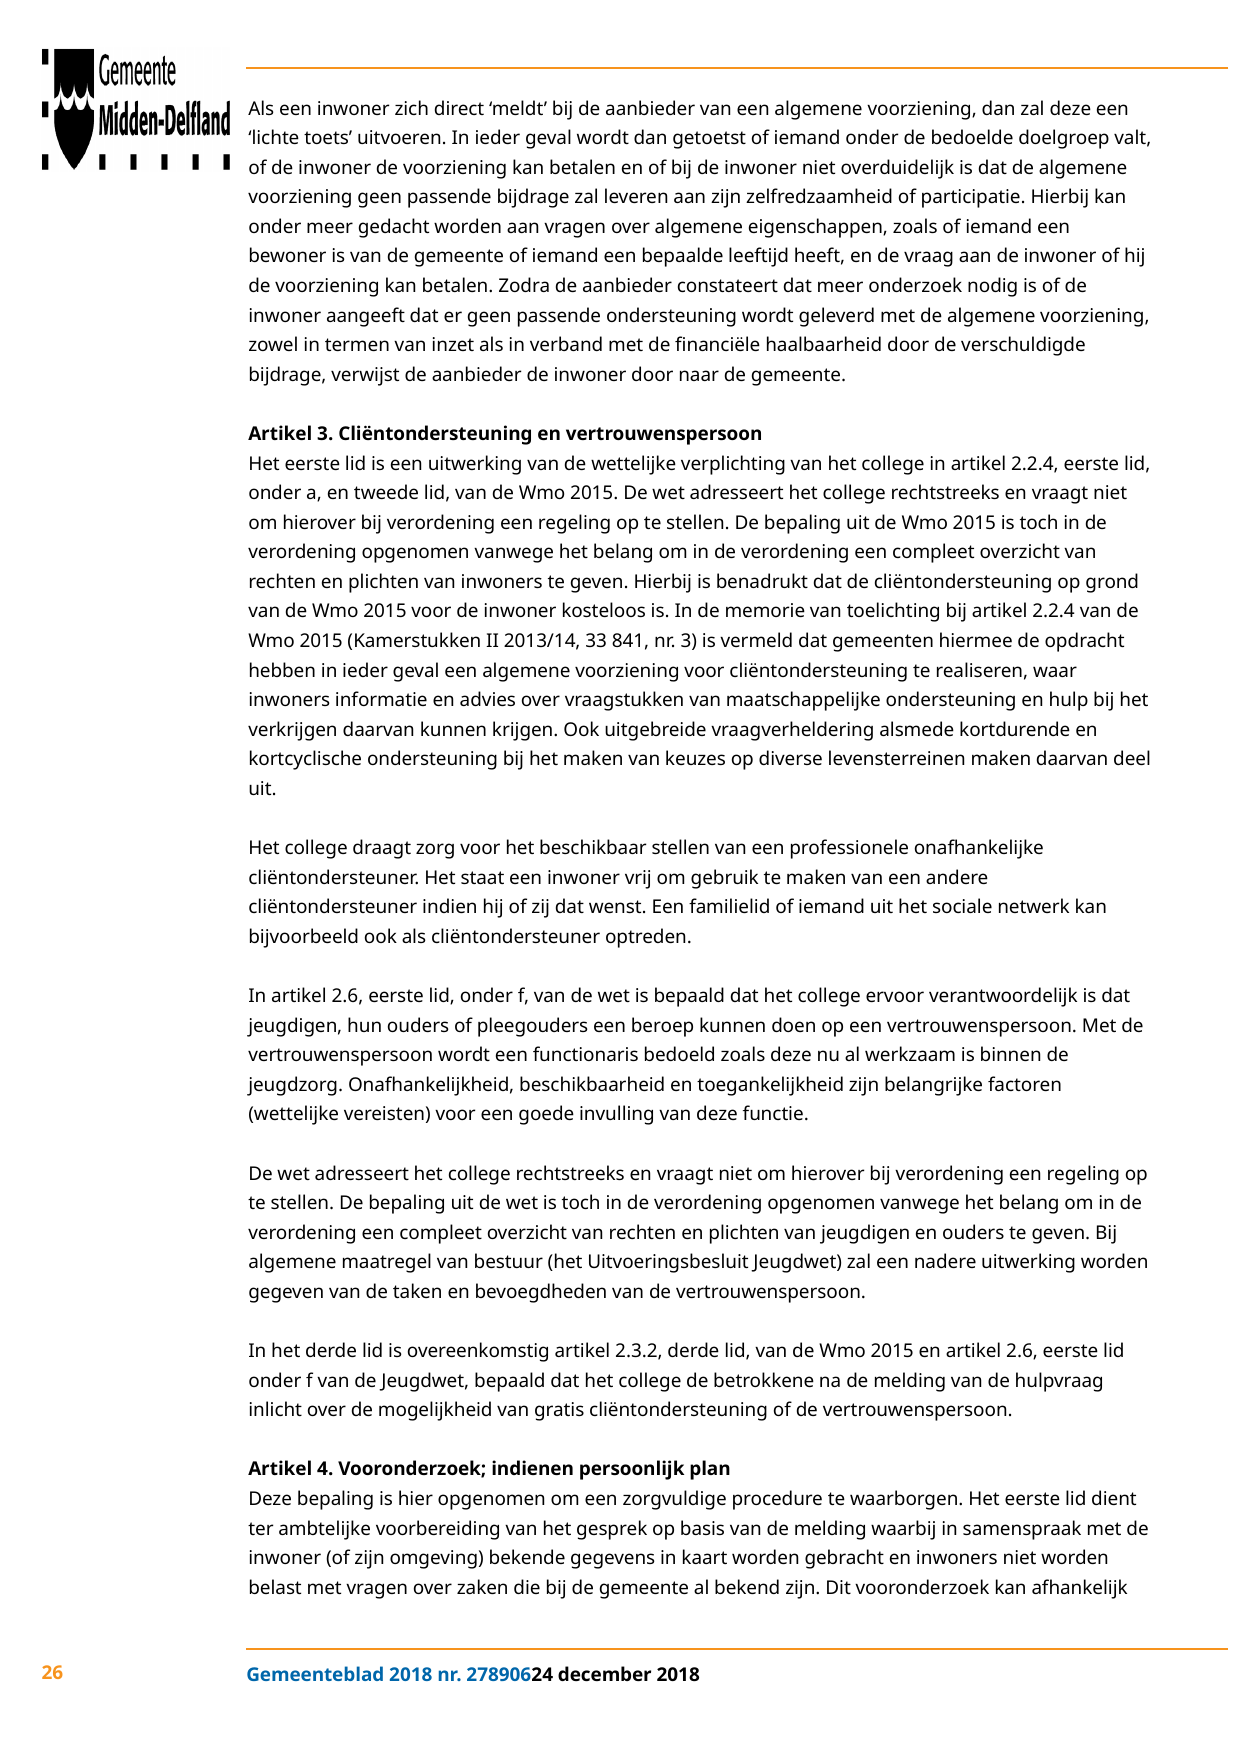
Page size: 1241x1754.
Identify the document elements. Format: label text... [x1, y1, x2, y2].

text Het college draagt zorg voor het beschikbaar stellen van een professionele onafhankelijke cliëntondersteuner. Het staat een inwoner vrij om gebruik te maken van een andere cliëntondersteuner indien hij of zij dat wenst. Een familielid of iemand uit het sociale netwerk kan bijvoorbeeld ook als cliëntondersteuner optreden. [248, 834, 1152, 949]
picture [41, 47, 231, 172]
text Artikel 4. Vooronderzoek; indienen persoonlijk plan [248, 1456, 1152, 1481]
text In het derde lid is overeenkomstig artikel 2.3.2, derde lid, van de Wmo 2015 en artikel 2.6, eerste lid onder f van de Jeugdwet, bepaald dat het college de betrokkene na de melding van de hulpvraag inlicht over de mogelijkheid van gratis cliëntondersteuning of de vertrouwenspersoon. [248, 1337, 1152, 1422]
text In artikel 2.6, eerste lid, onder f, van de wet is bepaald dat het college ervoor verantwoordelijk is dat jeugdigen, hun ouders of pleegouders een beroep kunnen doen op een vertrouwenspersoon. Met de vertrouwenspersoon wordt een functionaris bedoeld zoals deze nu al werkzaam is binnen de jeugdzorg. Onafhankelijkheid, beschikbaarheid en toegankelijkheid zijn belangrijke factoren (wettelijke vereisten) voor een goede invulling van deze functie. [248, 982, 1152, 1126]
text Als een inwoner zich direct ‘meldt’ bij de aanbieder van een algemene voorziening, dan zal deze een ‘lichte toets’ uitvoeren. In ieder geval wordt dan getoetst of iemand onder de bedoelde doelgroep valt, of de inwoner de voorziening kan betalen en of bij de inwoner niet overduidelijk is dat de algemene voorziening geen passende bijdrage zal leveren aan zijn zelfredzaamheid of participatie. Hierbij kan onder meer gedacht worden aan vragen over algemene eigenschappen, zoals of iemand een bewoner is van de gemeente of iemand een bepaalde leeftijd heeft, en de vraag aan de inwoner of hij de voorziening kan betalen. Zodra de aanbieder constateert dat meer onderzoek nodig is of de inwoner aangeeft dat er geen passende ondersteuning wordt geleverd met de algemene voorziening, zowel in termen van inzet als in verband met de financiële haalbaarheid door de verschuldigde bijdrage, verwijst de aanbieder de inwoner door naar de gemeente. [248, 95, 1152, 387]
text De wet adresseert het college rechtstreeks en vraagt niet om hierover bij verordening een regeling op te stellen. De bepaling uit de wet is toch in de verordening opgenomen vanwege het belang om in de verordening een compleet overzicht van rechten en plichten van jeugdigen en ouders te geven. Bij algemene maatregel van bestuur (het Uitvoeringsbesluit Jeugdwet) zal een nadere uitwerking worden gegeven van de taken en bevoegdheden van de vertrouwenspersoon. [248, 1160, 1152, 1304]
text Deze bepaling is hier opgenomen om een zorgvuldige procedure te waarborgen. Het eerste lid dient ter ambtelijke voorbereiding van het gesprek op basis van de melding waarbij in samenspraak met de inwoner (of zijn omgeving) bekende gegevens in kaart worden gebracht en inwoners niet worden belast met vragen over zaken die bij de gemeente al bekend zijn. Dit vooronderzoek kan afhankelijk [248, 1485, 1152, 1600]
text Artikel 3. Cliëntondersteuning en vertrouwenspersoon [248, 420, 1152, 446]
text Het eerste lid is een uitwerking van de wettelijke verplichting van het college in artikel 2.2.4, eerste lid, onder a, en tweede lid, van de Wmo 2015. De wet adresseert het college rechtstreeks en vraagt niet om hierover bij verordening een regeling op te stellen. De bepaling uit de Wmo 2015 is toch in de verordening opgenomen vanwege het belang om in de verordening een compleet overzicht van rechten en plichten van inwoners te geven. Hierbij is benadrukt dat de cliëntondersteuning op grond van de Wmo 2015 voor de inwoner kosteloos is. In de memorie van toelichting bij artikel 2.2.4 van de Wmo 2015 (Kamerstukken II 2013/14, 33 841, nr. 3) is vermeld dat gemeenten hiermee de opdracht hebben in ieder geval een algemene voorziening voor cliëntondersteuning te realiseren, waar inwoners informatie en advies over vraagstukken van maatschappelijke ondersteuning en hulp bij het verkrijgen daarvan kunnen krijgen. Ook uitgebreide vraagverheldering alsmede kortdurende en kortcyclische ondersteuning bij het maken van keuzes op diverse levensterreinen maken daarvan deel uit. [248, 450, 1152, 801]
